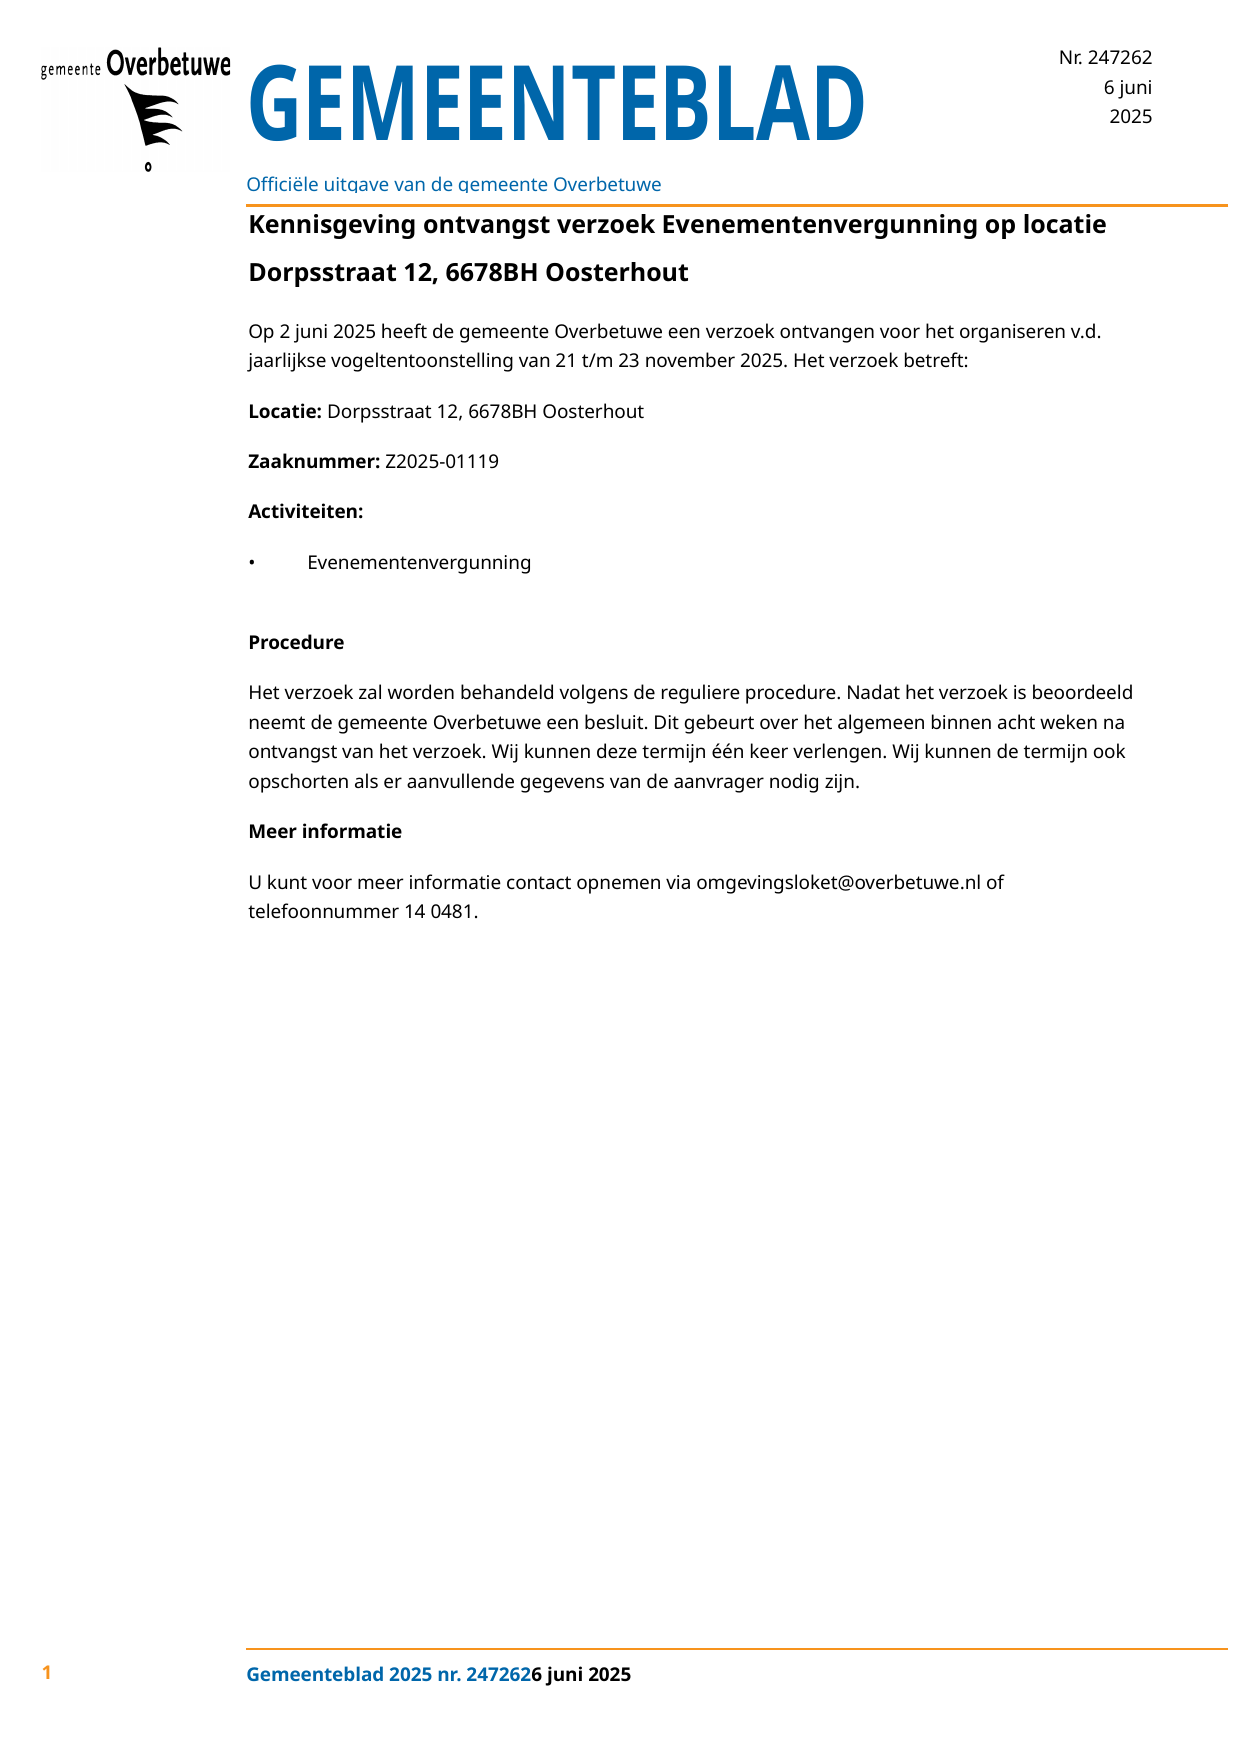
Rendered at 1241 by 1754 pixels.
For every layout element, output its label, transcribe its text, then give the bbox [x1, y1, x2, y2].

picture [41, 47, 231, 172]
list Evenementenvergunning [248, 549, 1152, 575]
text Procedure [248, 629, 1152, 655]
text U kunt voor meer informatie contact opnemen via omgevingsloket@overbetuwe.nl of telefoonnummer 14 0481. [248, 869, 1152, 924]
text Zaaknummer: Z2025-01119 [248, 448, 1152, 474]
text Activiteiten: [248, 499, 1152, 524]
text Kennisgeving ontvangst verzoek Evenementenvergunning op locatie Dorpsstraat 12, 6678BH Oosterhout [248, 207, 1152, 288]
text Locatie: Dorpsstraat 12, 6678BH Oosterhout [248, 398, 1152, 424]
text Meer informatie [248, 819, 1152, 844]
text Op 2 juni 2025 heeft de gemeente Overbetuwe een verzoek ontvangen voor het organiseren v.d. jaarlijkse vogeltentoonstelling van 21 t/m 23 november 2025. Het verzoek betreft: [248, 318, 1152, 373]
text Het verzoek zal worden behandeld volgens de reguliere procedure. Nadat het verzoek is beoordeeld neemt de gemeente Overbetuwe een besluit. Dit gebeurt over het algemeen binnen acht weken na ontvangst van het verzoek. Wij kunnen deze termijn één keer verlengen. Wij kunnen de termijn ook opschorten als er aanvullende gegevens van de aanvrager nodig zijn. [248, 679, 1152, 794]
